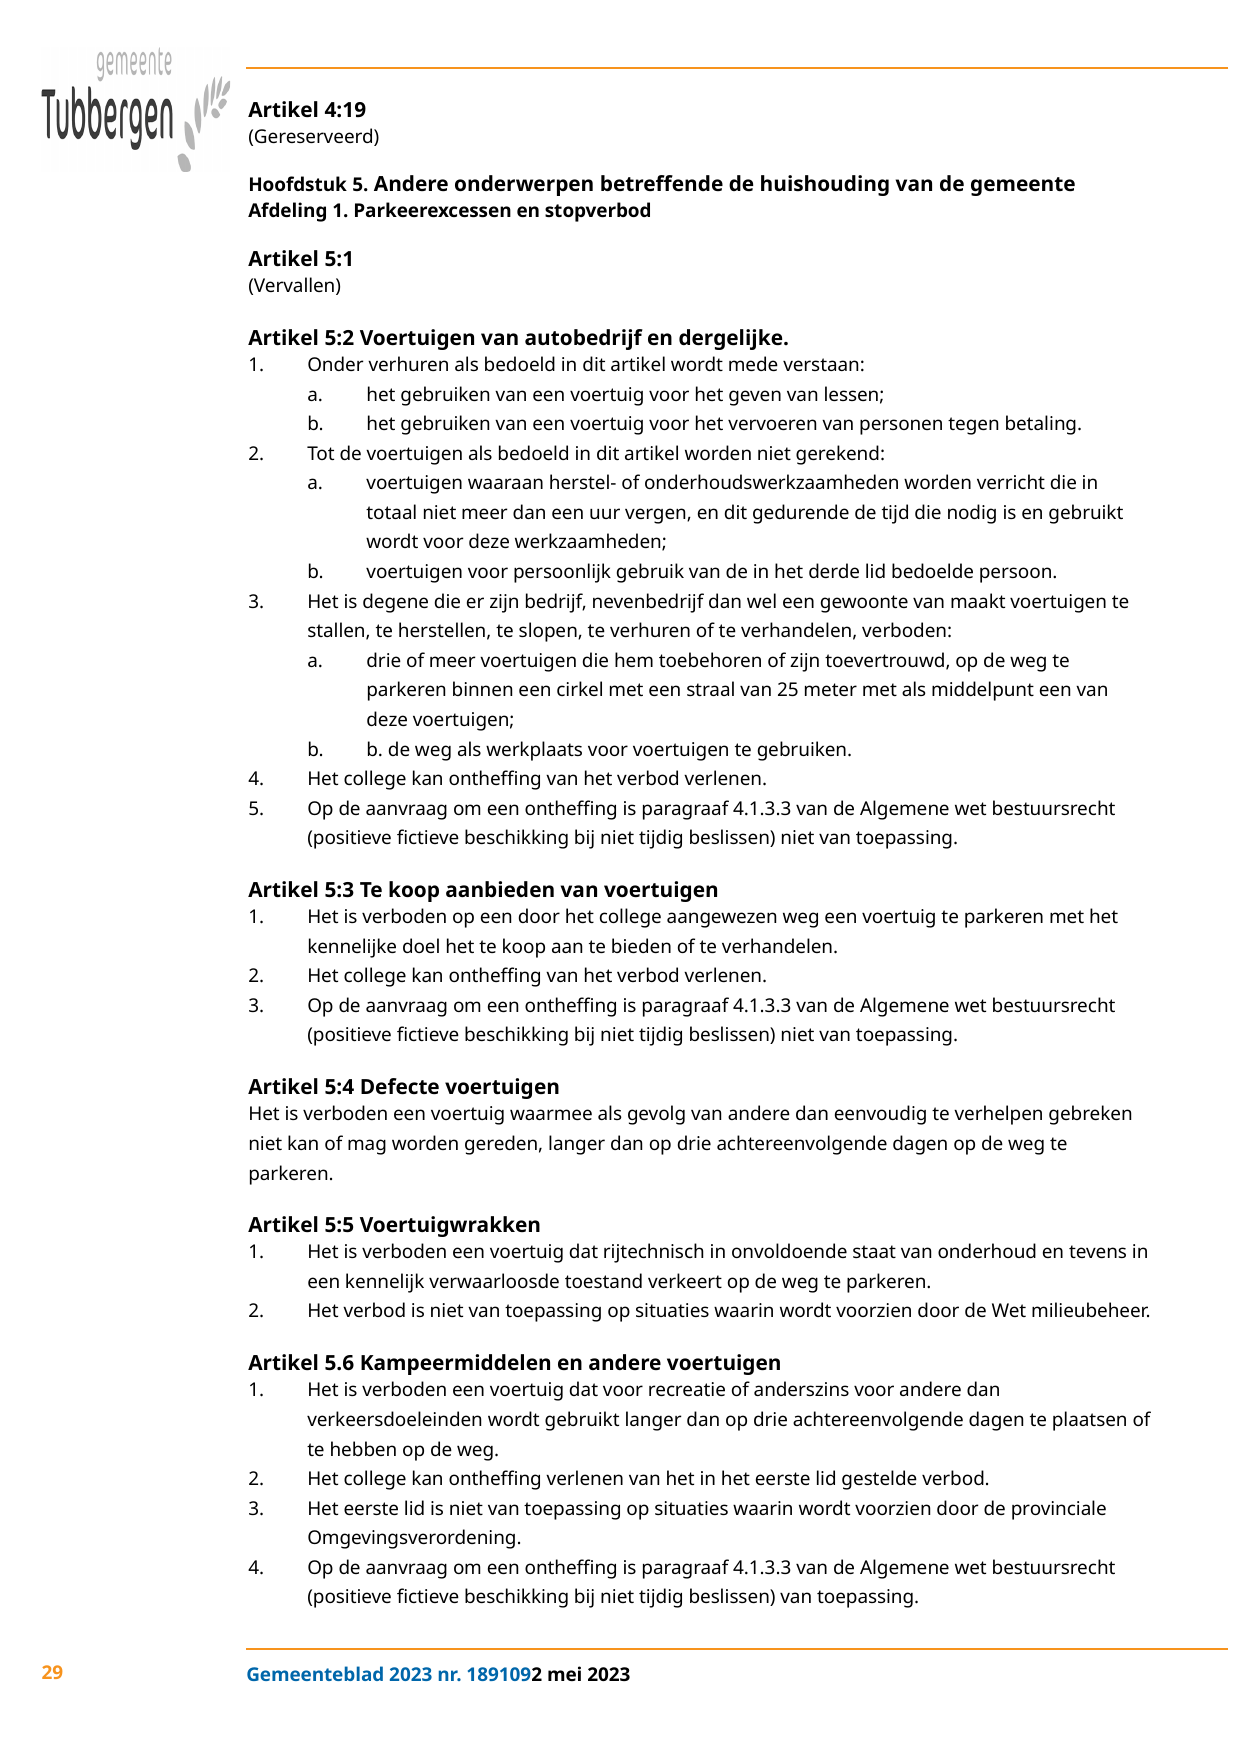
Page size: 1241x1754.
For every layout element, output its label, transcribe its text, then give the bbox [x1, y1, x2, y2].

list het gebruiken van een voertuig voor het vervoeren van personen tegen betaling. [307, 410, 1152, 436]
list voertuigen waaraan herstel- of onderhoudswerkzaamheden worden verricht die in totaal niet meer dan een uur vergen, en dit gedurende de tijd die nodig is en gebruikt wordt voor deze werkzaamheden; [307, 469, 1152, 554]
list Het is verboden een voertuig dat voor recreatie of anderszins voor andere dan verkeersdoeleinden wordt gebruikt langer dan op drie achtereenvolgende dagen te plaatsen of te hebben op de weg. [248, 1377, 1152, 1461]
text (Vervallen) [248, 272, 1152, 298]
list Tot de voertuigen als bedoeld in dit artikel worden niet gerekend: [248, 440, 1152, 466]
text Afdeling 1. Parkeerexcessen en stopverbod [248, 197, 1152, 223]
list Het is verboden een voertuig dat rijtechnisch in onvoldoende staat van onderhoud en tevens in een kennelijk verwaarloosde toestand verkeert op de weg te parkeren. [248, 1238, 1152, 1294]
text Het is verboden een voertuig waarmee als gevolg van andere dan eenvoudig te verhelpen gebreken niet kan of mag worden gereden, langer dan op drie achtereenvolgende dagen op de weg te parkeren. [248, 1101, 1152, 1185]
list Het is verboden op een door het college aangewezen weg een voertuig te parkeren met het kennelijke doel het te koop aan te bieden of te verhandelen. [248, 903, 1152, 959]
list Het college kan ontheffing verlenen van het in het eerste lid gestelde verbod. [248, 1465, 1152, 1491]
text (Gereserveerd) [248, 123, 1152, 149]
text Artikel 5:1 [248, 244, 1152, 272]
list Het is degene die er zijn bedrijf, nevenbedrijf dan wel een gewoonte van maakt voertuigen te stallen, te herstellen, te slopen, te verhuren of te verhandelen, verboden: [248, 588, 1152, 643]
list Op de aanvraag om een ontheffing is paragraaf 4.1.3.3 van de Algemene wet bestuursrecht (positieve fictieve beschikking bij niet tijdig beslissen) van toepassing. [248, 1554, 1152, 1609]
list b. de weg als werkplaats voor voertuigen te gebruiken. [307, 736, 1152, 761]
list Op de aanvraag om een ontheffing is paragraaf 4.1.3.3 van de Algemene wet bestuursrecht (positieve fictieve beschikking bij niet tijdig beslissen) niet van toepassing. [248, 795, 1152, 850]
list Op de aanvraag om een ontheffing is paragraaf 4.1.3.3 van de Algemene wet bestuursrecht (positieve fictieve beschikking bij niet tijdig beslissen) niet van toepassing. [248, 992, 1152, 1047]
list Het college kan ontheffing van het verbod verlenen. [248, 962, 1152, 988]
list drie of meer voertuigen die hem toebehoren of zijn toevertrouwd, op de weg te parkeren binnen een cirkel met een straal van 25 meter met als middelpunt een van deze voertuigen; [307, 647, 1152, 732]
list Onder verhuren als bedoeld in dit artikel wordt mede verstaan: [248, 351, 1152, 377]
text Artikel 5:5 Voertuigwrakken [248, 1210, 1152, 1238]
list het gebruiken van een voertuig voor het geven van lessen; [307, 381, 1152, 406]
list Het college kan ontheffing van het verbod verlenen. [248, 765, 1152, 791]
text Artikel 5.6 Kampeermiddelen en andere voertuigen [248, 1348, 1152, 1377]
text Artikel 5:3 Te koop aanbieden van voertuigen [248, 875, 1152, 903]
text Hoofdstuk 5. Andere onderwerpen betreffende de huishouding van de gemeente [248, 169, 1152, 197]
list voertuigen voor persoonlijk gebruik van de in het derde lid bedoelde persoon. [307, 558, 1152, 584]
picture [41, 47, 231, 172]
list Het eerste lid is niet van toepassing op situaties waarin wordt voorzien door de provinciale Omgevingsverordening. [248, 1495, 1152, 1550]
text Artikel 4:19 [248, 95, 1152, 123]
text Artikel 5:2 Voertuigen van autobedrijf en dergelijke. [248, 323, 1152, 351]
list Het verbod is niet van toepassing op situaties waarin wordt voorzien door de Wet milieubeheer. [248, 1298, 1152, 1323]
text Artikel 5:4 Defecte voertuigen [248, 1072, 1152, 1101]
